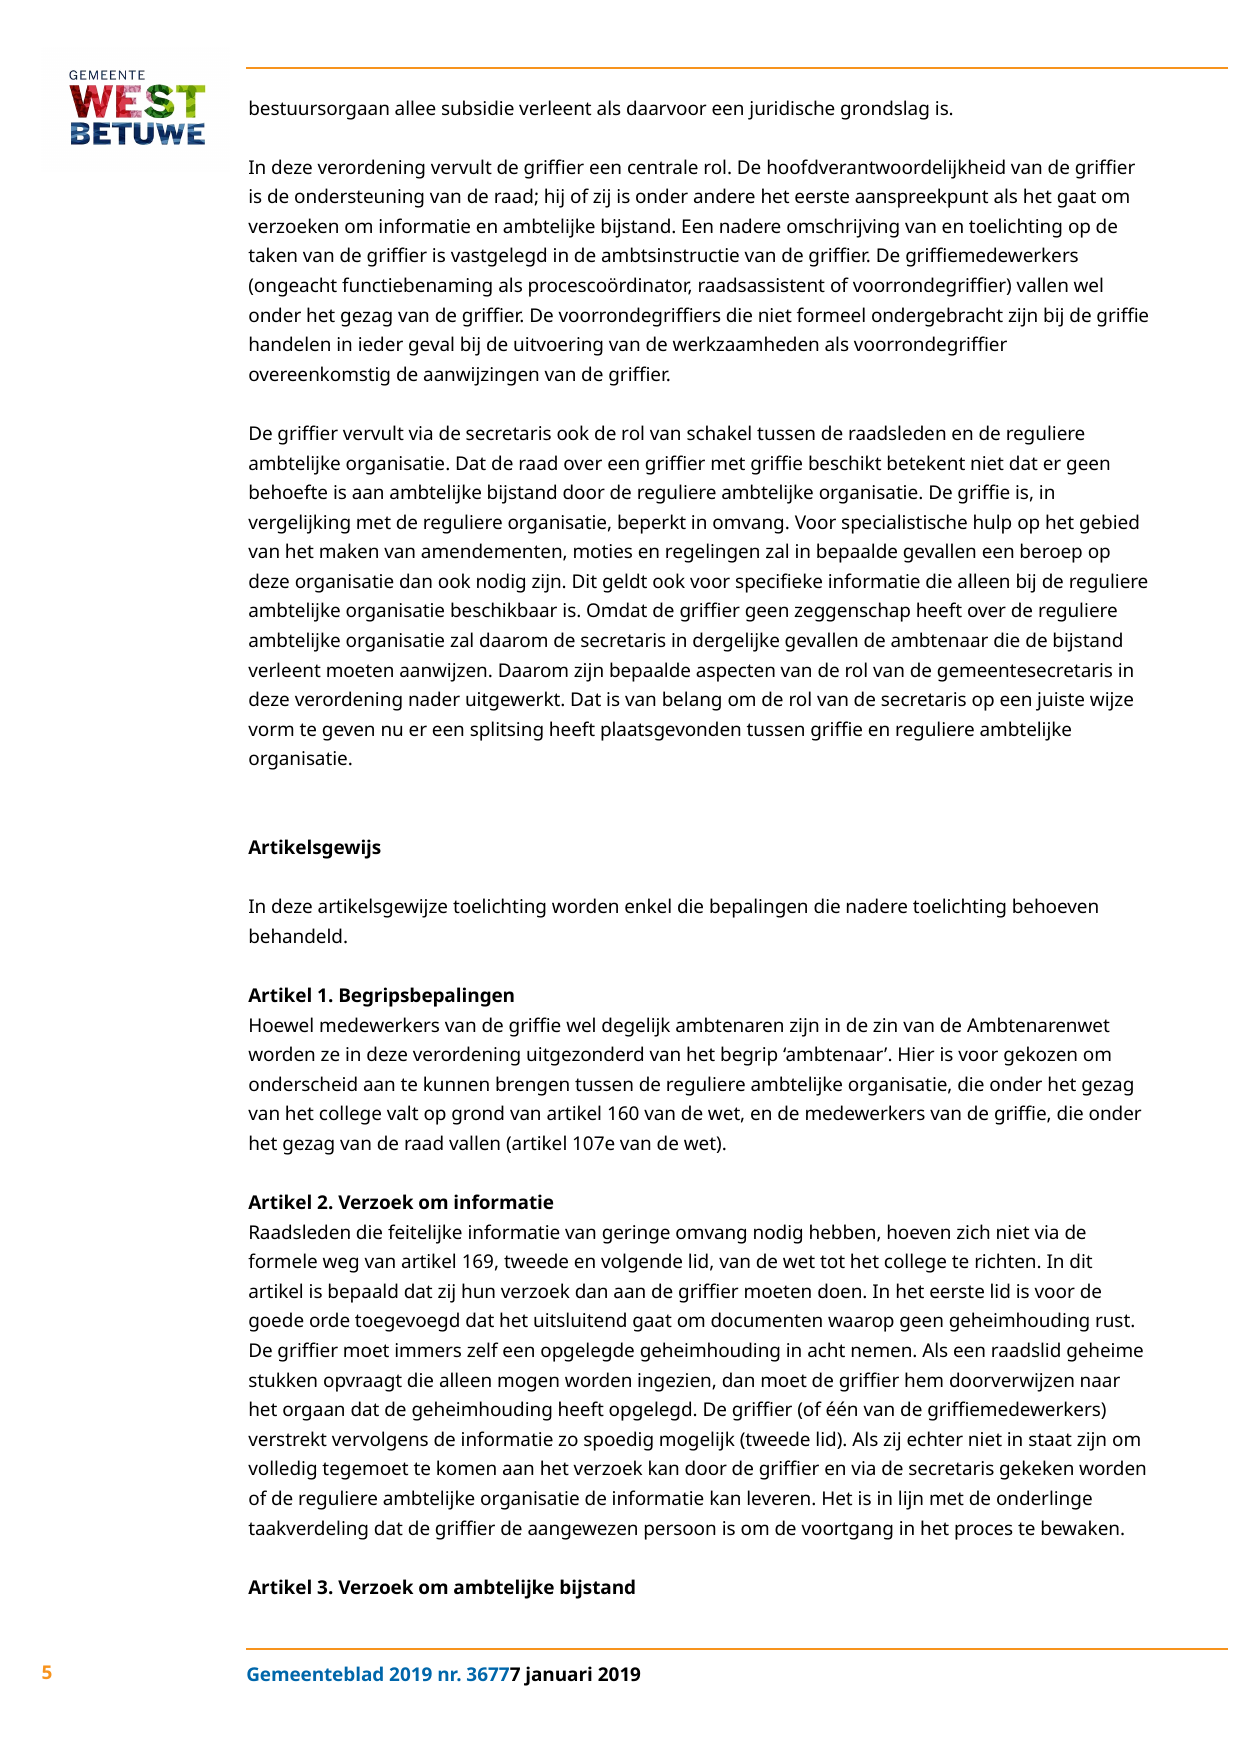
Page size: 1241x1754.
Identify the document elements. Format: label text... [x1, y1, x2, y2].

text De griffier vervult via de secretaris ook de rol van schakel tussen de raadsleden en de reguliere ambtelijke organisatie. Dat de raad over een griffier met griffie beschikt betekent niet dat er geen behoefte is aan ambtelijke bijstand door de reguliere ambtelijke organisatie. De griffie is, in vergelijking met de reguliere organisatie, beperkt in omvang. Voor specialistische hulp op het gebied van het maken van amendementen, moties en regelingen zal in bepaalde gevallen een beroep op deze organisatie dan ook nodig zijn. Dit geldt ook voor specifieke informatie die alleen bij de reguliere ambtelijke organisatie beschikbaar is. Omdat de griffier geen zeggenschap heeft over de reguliere ambtelijke organisatie zal daarom de secretaris in dergelijke gevallen de ambtenaar die de bijstand verleent moeten aanwijzen. Daarom zijn bepaalde aspecten van de rol van de gemeentesecretaris in deze verordening nader uitgewerkt. Dat is van belang om de rol van de secretaris op een juiste wijze vorm te geven nu er een splitsing heeft plaatsgevonden tussen griffie en reguliere ambtelijke organisatie. [248, 420, 1152, 771]
text bestuursorgaan allee subsidie verleent als daarvoor een juridische grondslag is. [248, 95, 1152, 121]
text Artikel 1. Begripsbepalingen [248, 982, 1152, 1008]
text Hoewel medewerkers van de griffie wel degelijk ambtenaren zijn in de zin van de Ambtenarenwet worden ze in deze verordening uitgezonderd van het begrip ‘ambtenaar’. Hier is voor gekozen om onderscheid aan te kunnen brengen tussen de reguliere ambtelijke organisatie, die onder het gezag van het college valt op grond van artikel 160 van de wet, en de medewerkers van de griffie, die onder het gezag van de raad vallen (artikel 107e van de wet). [248, 1012, 1152, 1156]
picture [41, 47, 231, 172]
text Artikel 2. Verzoek om informatie [248, 1189, 1152, 1215]
text Artikel 3. Verzoek om ambtelijke bijstand [248, 1574, 1152, 1600]
text Raadsleden die feitelijke informatie van geringe omvang nodig hebben, hoeven zich niet via de formele weg van artikel 169, tweede en volgende lid, van de wet tot het college te richten. In dit artikel is bepaald dat zij hun verzoek dan aan de griffier moeten doen. In het eerste lid is voor de goede orde toegevoegd dat het uitsluitend gaat om documenten waarop geen geheimhouding rust. De griffier moet immers zelf een opgelegde geheimhouding in acht nemen. Als een raadslid geheime stukken opvraagt die alleen mogen worden ingezien, dan moet de griffier hem doorverwijzen naar het orgaan dat de geheimhouding heeft opgelegd. De griffier (of één van de griffiemedewerkers) verstrekt vervolgens de informatie zo spoedig mogelijk (tweede lid). Als zij echter niet in staat zijn om volledig tegemoet te komen aan het verzoek kan door de griffier en via de secretaris gekeken worden of de reguliere ambtelijke organisatie de informatie kan leveren. Het is in lijn met de onderlinge taakverdeling dat de griffier de aangewezen persoon is om de voortgang in het proces te bewaken. [248, 1219, 1152, 1541]
text Artikelsgewijs [248, 834, 1152, 860]
text In deze artikelsgewijze toelichting worden enkel die bepalingen die nadere toelichting behoeven behandeld. [248, 893, 1152, 949]
text In deze verordening vervult de griffier een centrale rol. De hoofdverantwoordelijkheid van de griffier is de ondersteuning van de raad; hij of zij is onder andere het eerste aanspreekpunt als het gaat om verzoeken om informatie en ambtelijke bijstand. Een nadere omschrijving van en toelichting op de taken van de griffier is vastgelegd in de ambtsinstructie van de griffier. De griffiemedewerkers (ongeacht functiebenaming als procescoördinator, raadsassistent of voorrondegriffier) vallen wel onder het gezag van de griffier. De voorrondegriffiers die niet formeel ondergebracht zijn bij de griffie handelen in ieder geval bij de uitvoering van de werkzaamheden als voorrondegriffier overeenkomstig de aanwijzingen van de griffier. [248, 154, 1152, 387]
